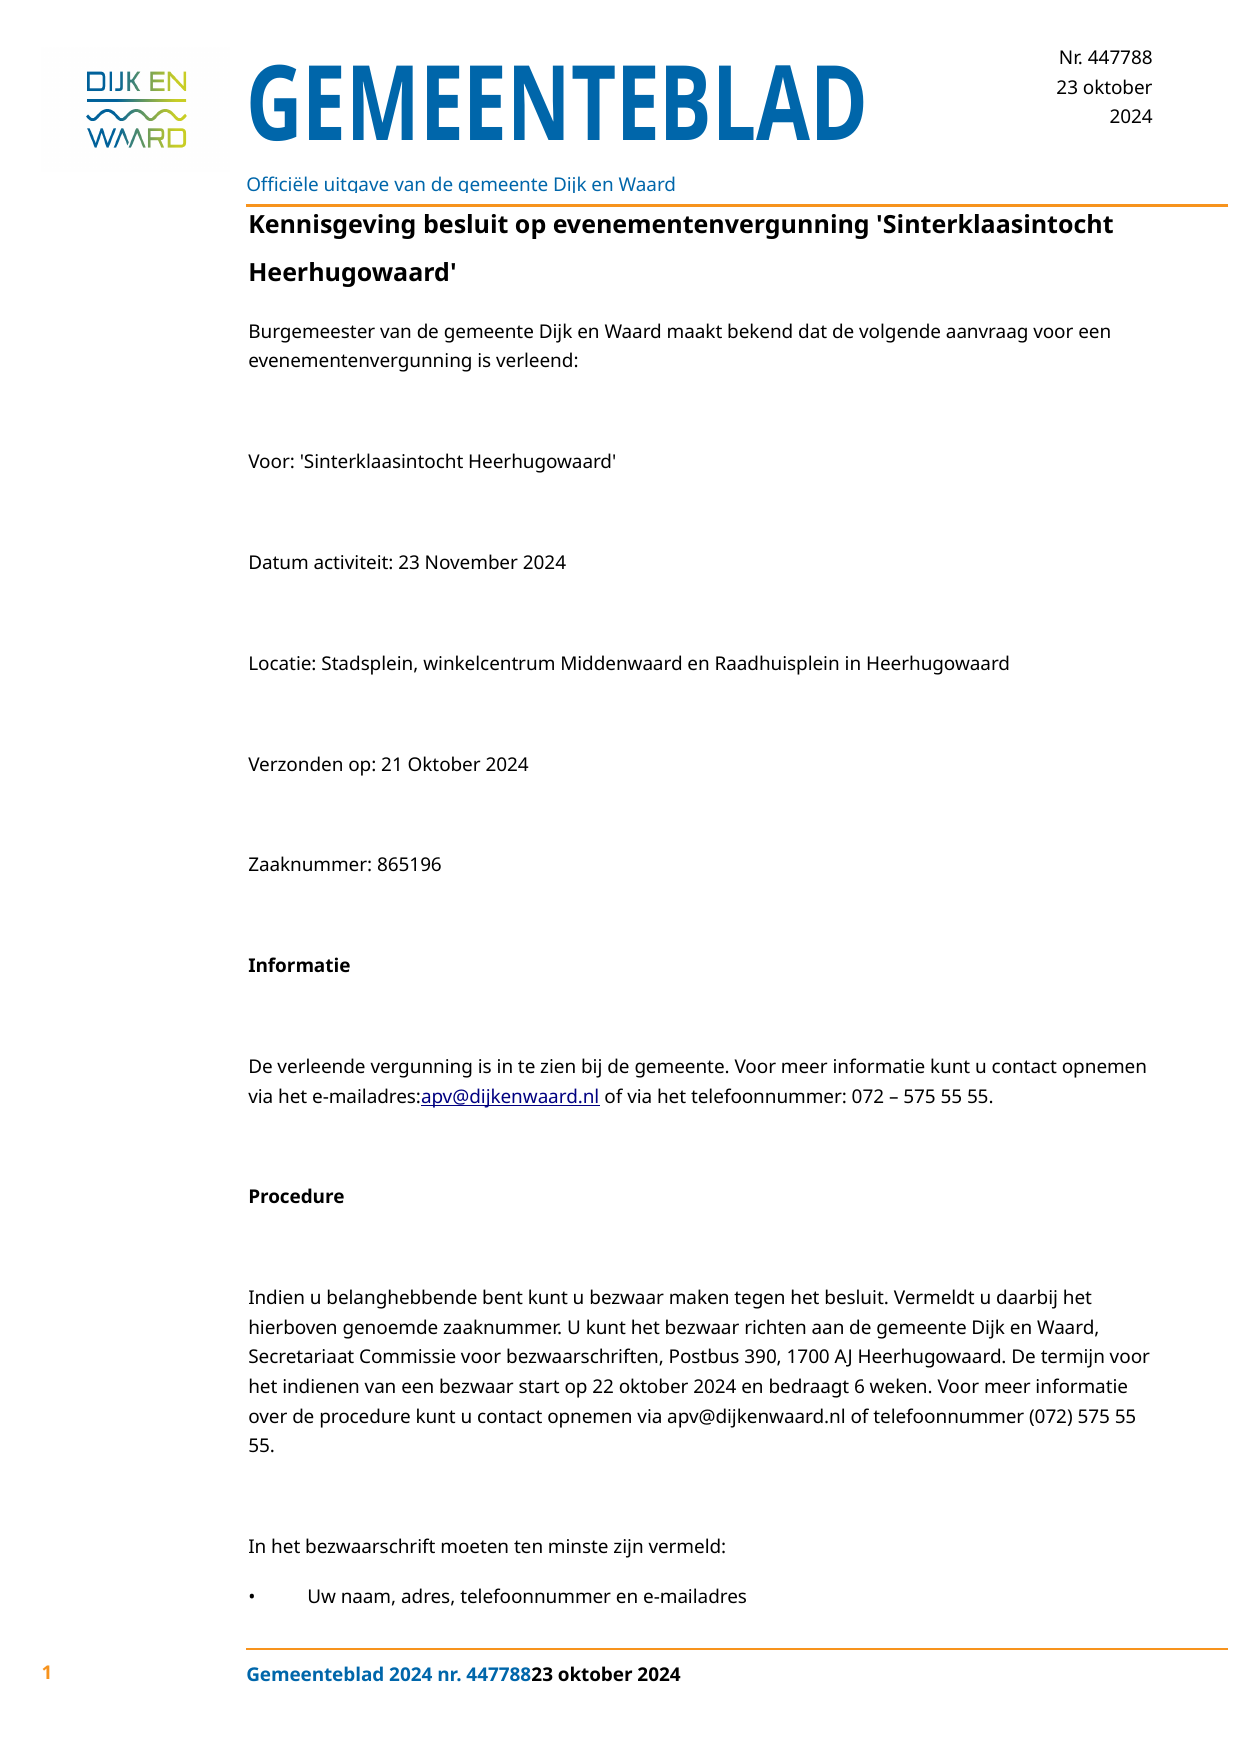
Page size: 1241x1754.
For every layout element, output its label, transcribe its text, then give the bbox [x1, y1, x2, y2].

text Datum activiteit: 23 November 2024 [248, 549, 1152, 575]
text Zaaknummer: 865196 [248, 852, 1152, 877]
text Informatie [248, 952, 1152, 978]
text Verzonden op: 21 Oktober 2024 [248, 751, 1152, 777]
text Voor: 'Sinterklaasintocht Heerhugowaard' [248, 448, 1152, 474]
text In het bezwaarschrift moeten ten minste zijn vermeld: [248, 1533, 1152, 1559]
text Procedure [248, 1184, 1152, 1209]
list Uw naam, adres, telefoonnummer en e-mailadres [248, 1584, 1152, 1609]
text Indien u belanghebbende bent kunt u bezwaar maken tegen het besluit. Vermeldt u daarbij het hierboven genoemde zaaknummer. U kunt het bezwaar richten aan de gemeente Dijk en Waard, Secretariaat Commissie voor bezwaarschriften, Postbus 390, 1700 AJ Heerhugowaard. De termijn voor het indienen van een bezwaar start op 22 oktober 2024 en bedraagt 6 weken. Voor meer informatie over de procedure kunt u contact opnemen via apv@dijkenwaard.nl of telefoonnummer (072) 575 55 55. [248, 1284, 1152, 1458]
text Burgemeester van de gemeente Dijk en Waard maakt bekend dat de volgende aanvraag voor een evenementenvergunning is verleend: [248, 318, 1152, 373]
text Kennisgeving besluit op evenementenvergunning 'Sinterklaasintocht Heerhugowaard' [248, 207, 1152, 288]
text Locatie: Stadsplein, winkelcentrum Middenwaard en Raadhuisplein in Heerhugowaard [248, 650, 1152, 676]
picture [41, 47, 231, 172]
text De verleende vergunning is in te zien bij de gemeente. Voor meer informatie kunt u contact opnemen via het e-mailadres:apv@dijkenwaard.nl of via het telefoonnummer: 072 – 575 55 55. [248, 1053, 1152, 1109]
